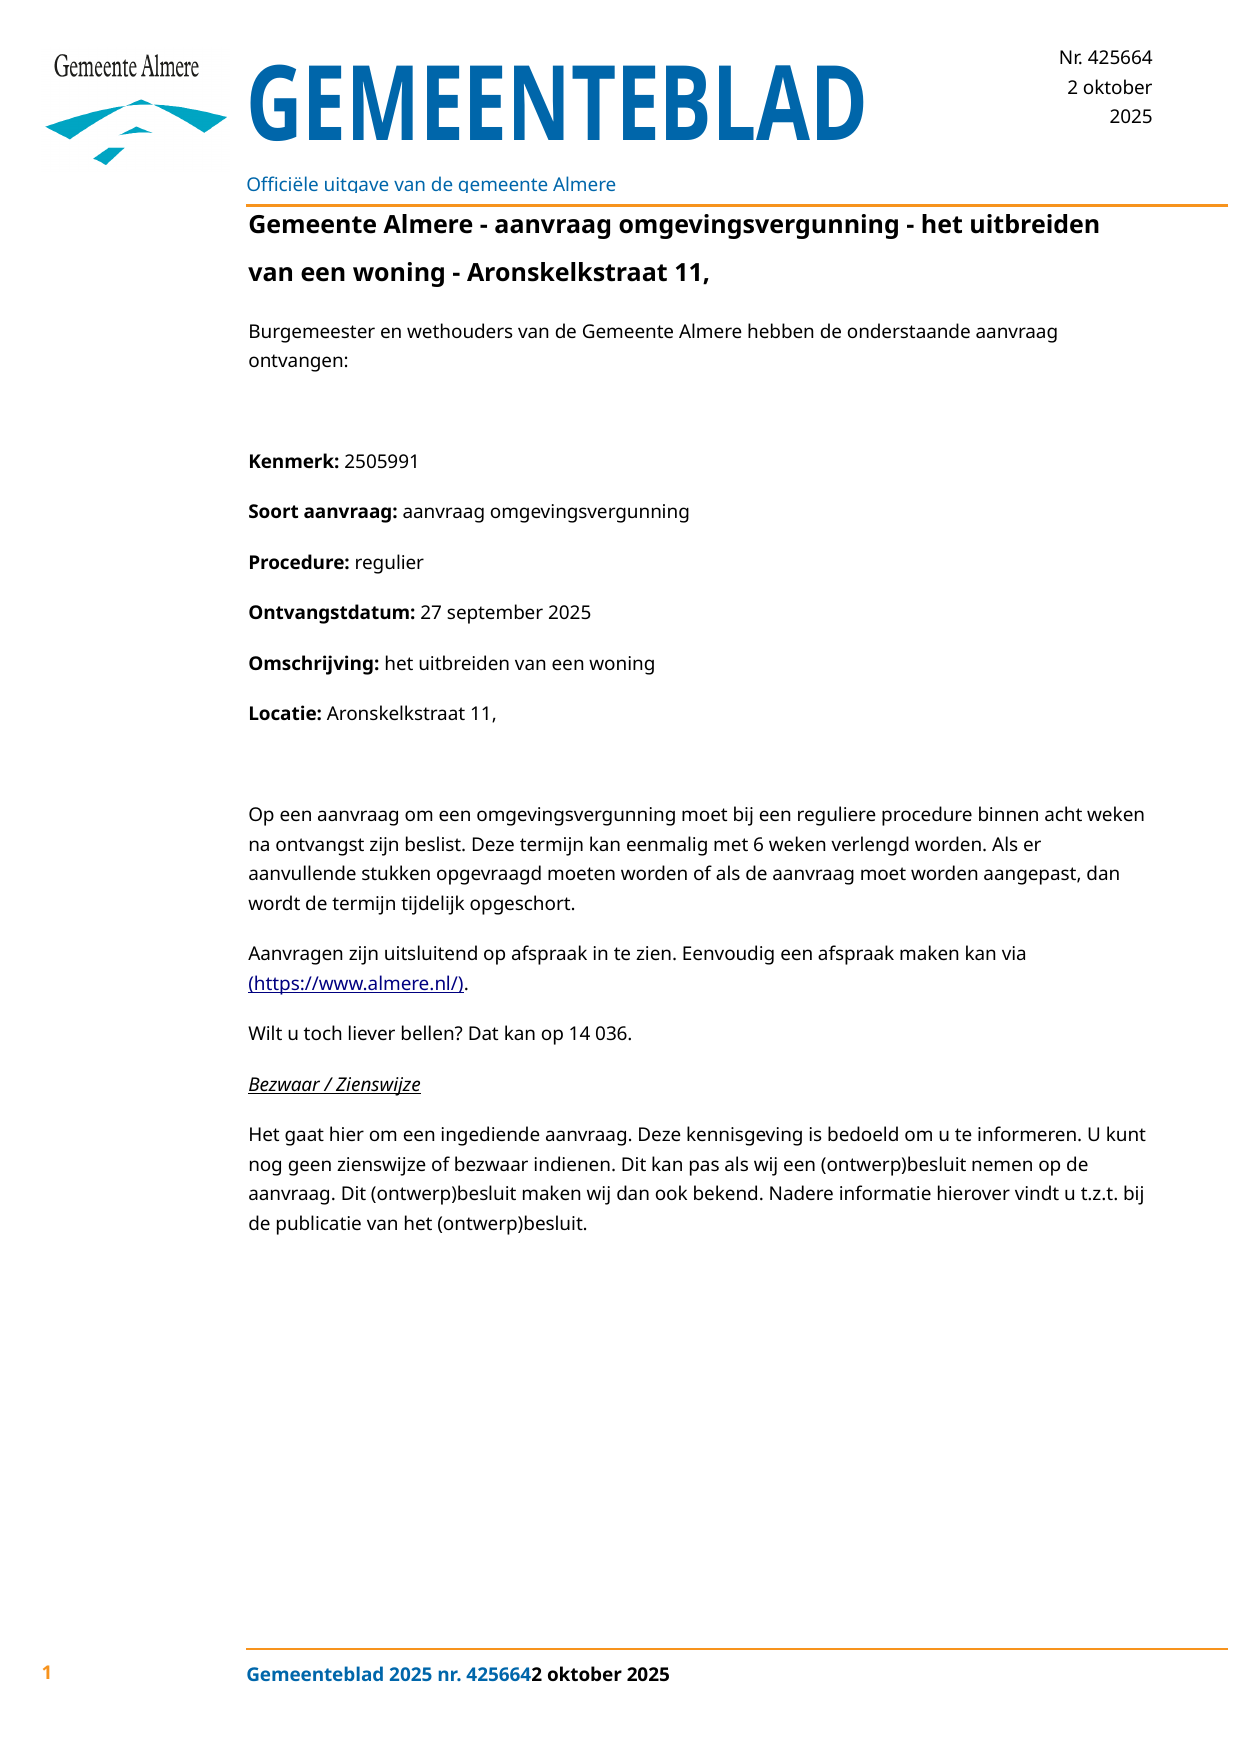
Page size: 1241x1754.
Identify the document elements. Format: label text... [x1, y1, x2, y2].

text Burgemeester en wethouders van de Gemeente Almere hebben de onderstaande aanvraag ontvangen: [248, 318, 1152, 373]
text Gemeente Almere - aanvraag omgevingsvergunning - het uitbreiden van een woning - Aronskelkstraat 11, [248, 207, 1152, 288]
text Soort aanvraag: aanvraag omgevingsvergunning [248, 499, 1152, 524]
picture [41, 47, 231, 172]
text Wilt u toch liever bellen? Dat kan op 14 036. [248, 1020, 1152, 1046]
text Procedure: regulier [248, 549, 1152, 575]
text Het gaat hier om een ingediende aanvraag. Deze kennisgeving is bedoeld om u te informeren. U kunt nog geen zienswijze of bezwaar indienen. Dit kan pas als wij een (ontwerp)besluit nemen op de aanvraag. Dit (ontwerp)besluit maken wij dan ook bekend. Nadere informatie hierover vindt u t.z.t. bij de publicatie van het (ontwerp)besluit. [248, 1121, 1152, 1236]
text Aanvragen zijn uitsluitend op afspraak in te zien. Eenvoudig een afspraak maken kan via (https://www.almere.nl/). [248, 940, 1152, 996]
text Kenmerk: 2505991 [248, 448, 1152, 474]
text Omschrijving: het uitbreiden van een woning [248, 650, 1152, 676]
text Op een aanvraag om een omgevingsvergunning moet bij een reguliere procedure binnen acht weken na ontvangst zijn beslist. Deze termijn kan eenmalig met 6 weken verlengd worden. Als er aanvullende stukken opgevraagd moeten worden of als de aanvraag moet worden aangepast, dan wordt de termijn tijdelijk opgeschort. [248, 801, 1152, 916]
text Bezwaar / Zienswijze [248, 1071, 1152, 1097]
text Locatie: Aronskelkstraat 11, [248, 700, 1152, 726]
text Ontvangstdatum: 27 september 2025 [248, 599, 1152, 625]
